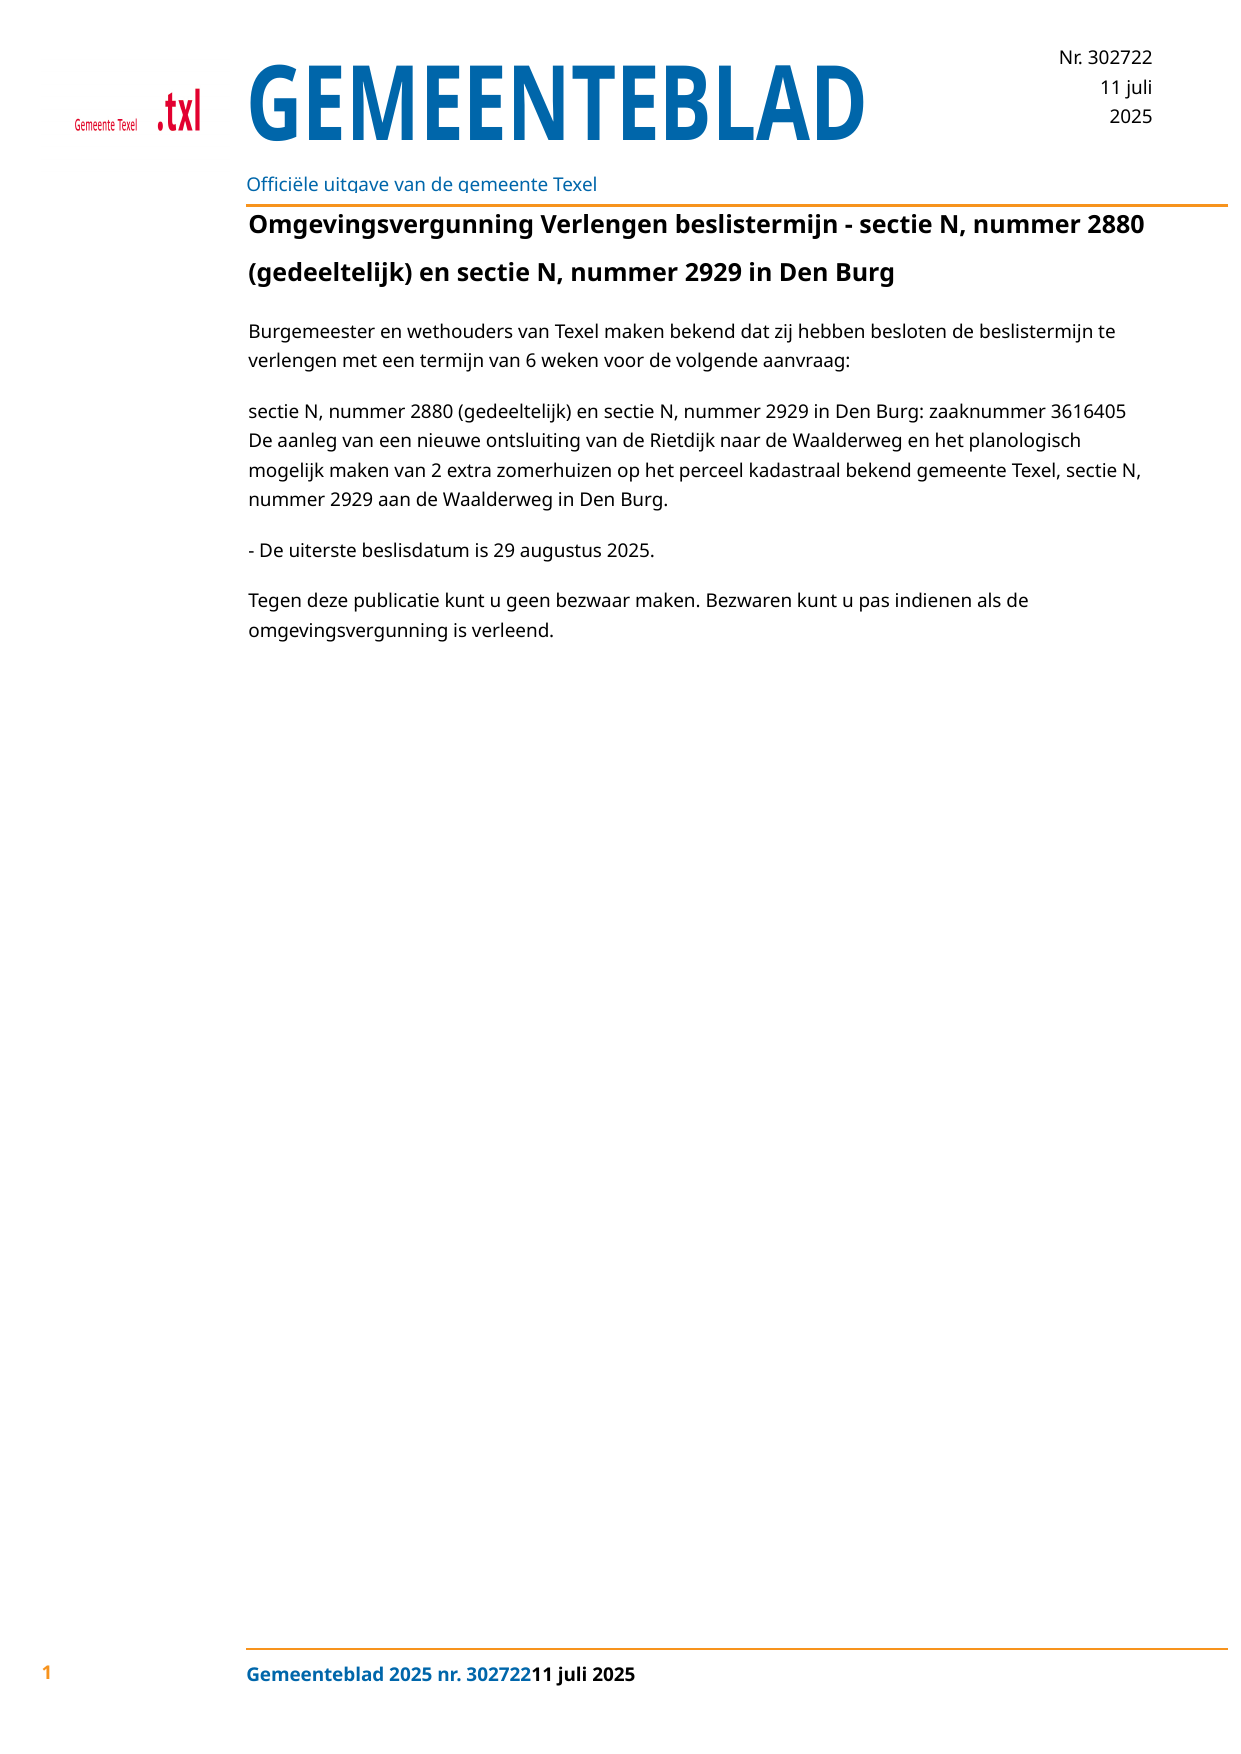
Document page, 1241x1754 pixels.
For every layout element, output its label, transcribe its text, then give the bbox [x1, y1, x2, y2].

text - De uiterste beslisdatum is 29 augustus 2025. [248, 537, 1152, 563]
text Tegen deze publicatie kunt u geen bezwaar maken. Bezwaren kunt u pas indienen als de omgevingsvergunning is verleend. [248, 587, 1152, 643]
text Burgemeester en wethouders van Texel maken bekend dat zij hebben besloten de beslistermijn te verlengen met een termijn van 6 weken voor de volgende aanvraag: [248, 318, 1152, 373]
text Omgevingsvergunning Verlengen beslistermijn - sectie N, nummer 2880 (gedeeltelijk) en sectie N, nummer 2929 in Den Burg [248, 207, 1152, 288]
text sectie N, nummer 2880 (gedeeltelijk) en sectie N, nummer 2929 in Den Burg: zaaknummer 3616405 De aanleg van een nieuwe ontsluiting van de Rietdijk naar de Waalderweg en het planologisch mogelijk maken van 2 extra zomerhuizen op het perceel kadastraal bekend gemeente Texel, sectie N, nummer 2929 aan de Waalderweg in Den Burg. [248, 398, 1152, 512]
picture [41, 47, 231, 172]
